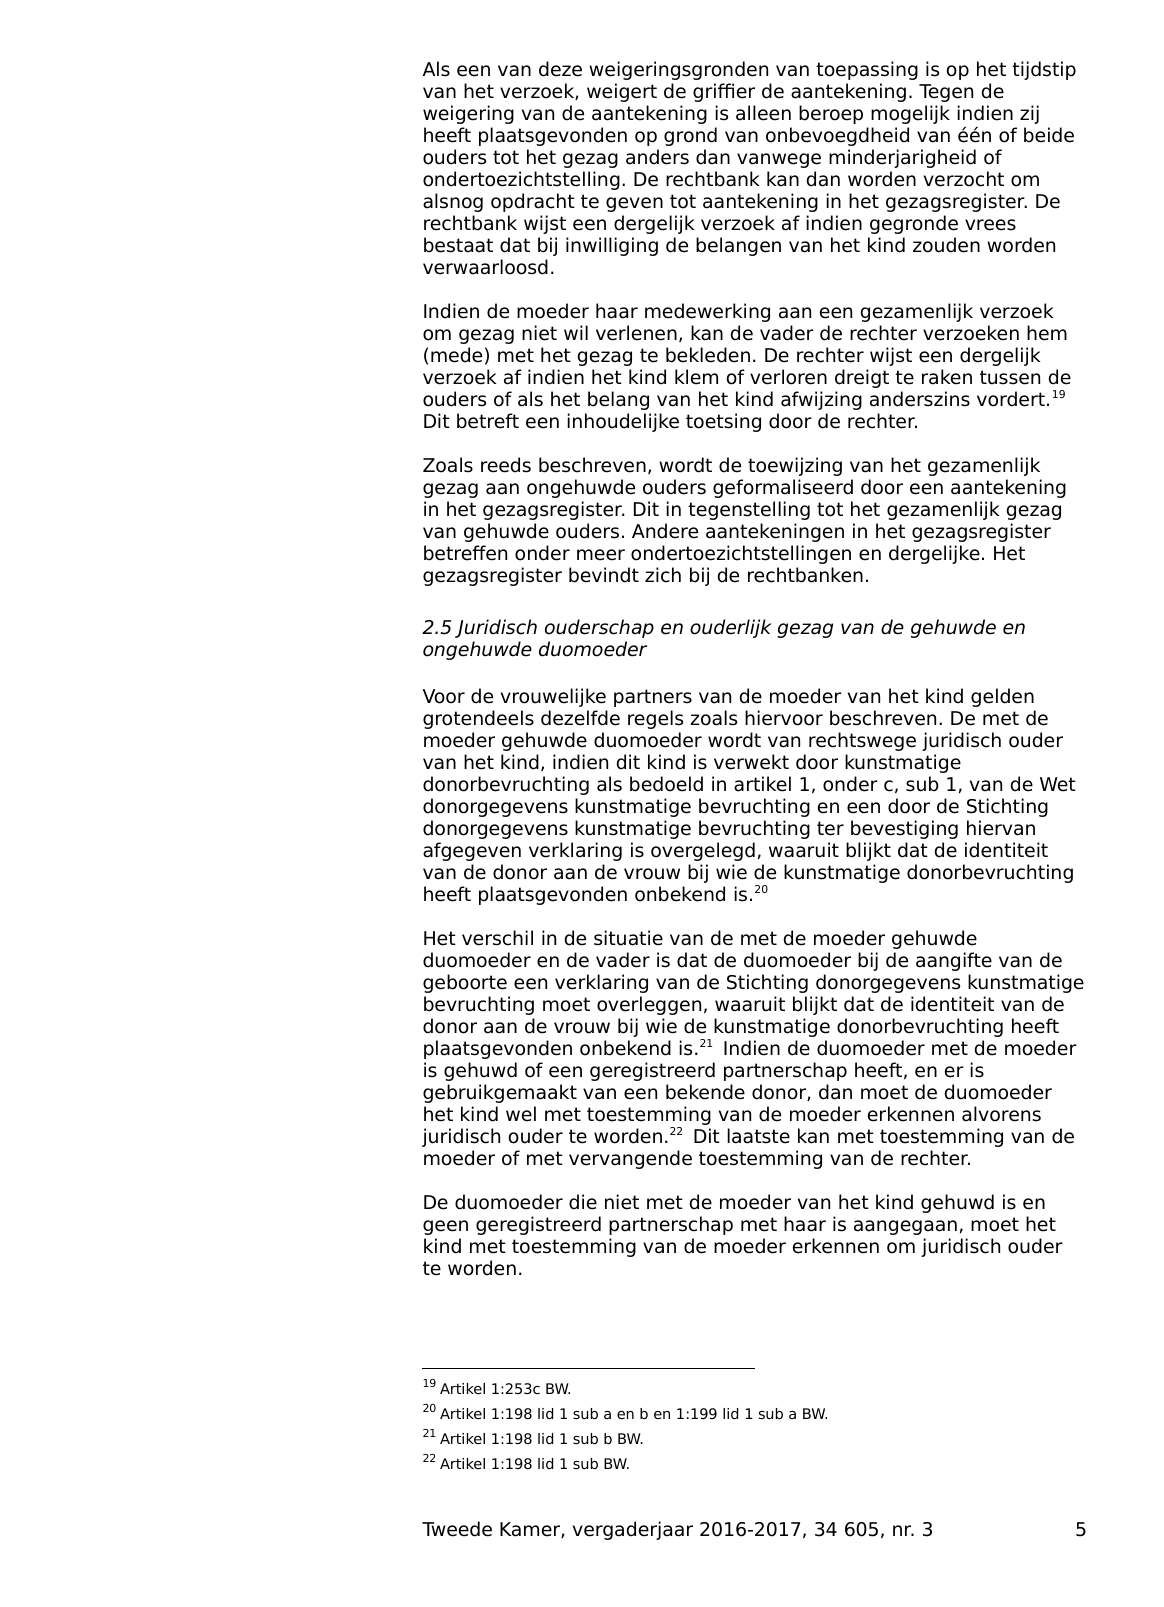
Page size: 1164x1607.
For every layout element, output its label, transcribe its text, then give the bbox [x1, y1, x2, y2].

text Artikel 1:253c BW. [422, 1377, 1087, 1399]
text Als een van deze weigeringsgronden van toepassing is op het tijdstip van het verzoek, weigert de griffier de aantekening. Tegen de weigering van de aantekening is alleen beroep mogelijk indien zij heeft plaatsgevonden op grond van onbevoegdheid van één of beide ouders tot het gezag anders dan vanwege minderjarigheid of ondertoezichtstelling. De rechtbank kan dan worden verzocht om alsnog opdracht te geven tot aantekening in het gezagsregister. De rechtbank wijst een dergelijk verzoek af indien gegronde vrees bestaat dat bij inwilliging de belangen van het kind zouden worden verwaarloosd. [422, 59, 1087, 279]
text Artikel 1:198 lid 1 sub BW. [422, 1452, 1087, 1474]
subtitle 2.5 Juridisch ouderschap en ouderlijk gezag van de gehuwde en ongehuwde duomoeder [422, 617, 1087, 661]
text Indien de moeder haar medewerking aan een gezamenlijk verzoek om gezag niet wil verlenen, kan de vader de rechter verzoeken hem (mede) met het gezag te bekleden. De rechter wijst een dergelijk verzoek af indien het kind klem of verloren dreigt te raken tussen de ouders of als het belang van het kind afwijzing anderszins vordert. Dit betreft een inhoudelijke toetsing door de rechter. [422, 301, 1087, 433]
text Artikel 1:198 lid 1 sub a en b en 1:199 lid 1 sub a BW. [422, 1402, 1087, 1424]
text Artikel 1:198 lid 1 sub b BW. [422, 1427, 1087, 1449]
text Voor de vrouwelijke partners van de moeder van het kind gelden grotendeels dezelfde regels zoals hiervoor beschreven. De met de moeder gehuwde duomoeder wordt van rechtswege juridisch ouder van het kind, indien dit kind is verwekt door kunstmatige donorbevruchting als bedoeld in artikel 1, onder c, sub 1, van de Wet donorgegevens kunstmatige bevruchting en een door de Stichting donorgegevens kunstmatige bevruchting ter bevestiging hiervan afgegeven verklaring is overgelegd, waaruit blijkt dat de identiteit van de donor aan de vrouw bij wie de kunstmatige donorbevruchting heeft plaatsgevonden onbekend is. [422, 686, 1087, 906]
text Het verschil in de situatie van de met de moeder gehuwde duomoeder en de vader is dat de duomoeder bij de aangifte van de geboorte een verklaring van de Stichting donorgegevens kunstmatige bevruchting moet overleggen, waaruit blijkt dat de identiteit van de donor aan de vrouw bij wie de kunstmatige donorbevruchting heeft plaatsgevonden onbekend is. Indien de duomoeder met de moeder is gehuwd of een geregistreerd partnerschap heeft, en er is gebruikgemaakt van een bekende donor, dan moet de duomoeder het kind wel met toestemming van de moeder erkennen alvorens juridisch ouder te worden. Dit laatste kan met toestemming van de moeder of met vervangende toestemming van de rechter. [422, 928, 1087, 1170]
text Zoals reeds beschreven, wordt de toewijzing van het gezamenlijk gezag aan ongehuwde ouders geformaliseerd door een aantekening in het gezagsregister. Dit in tegenstelling tot het gezamenlijk gezag van gehuwde ouders. Andere aantekeningen in het gezagsregister betreffen onder meer ondertoezichtstellingen en dergelijke. Het gezagsregister bevindt zich bij de rechtbanken. [422, 455, 1087, 587]
text De duomoeder die niet met de moeder van het kind gehuwd is en geen geregistreerd partnerschap met haar is aangegaan, moet het kind met toestemming van de moeder erkennen om juridisch ouder te worden. [422, 1192, 1087, 1280]
